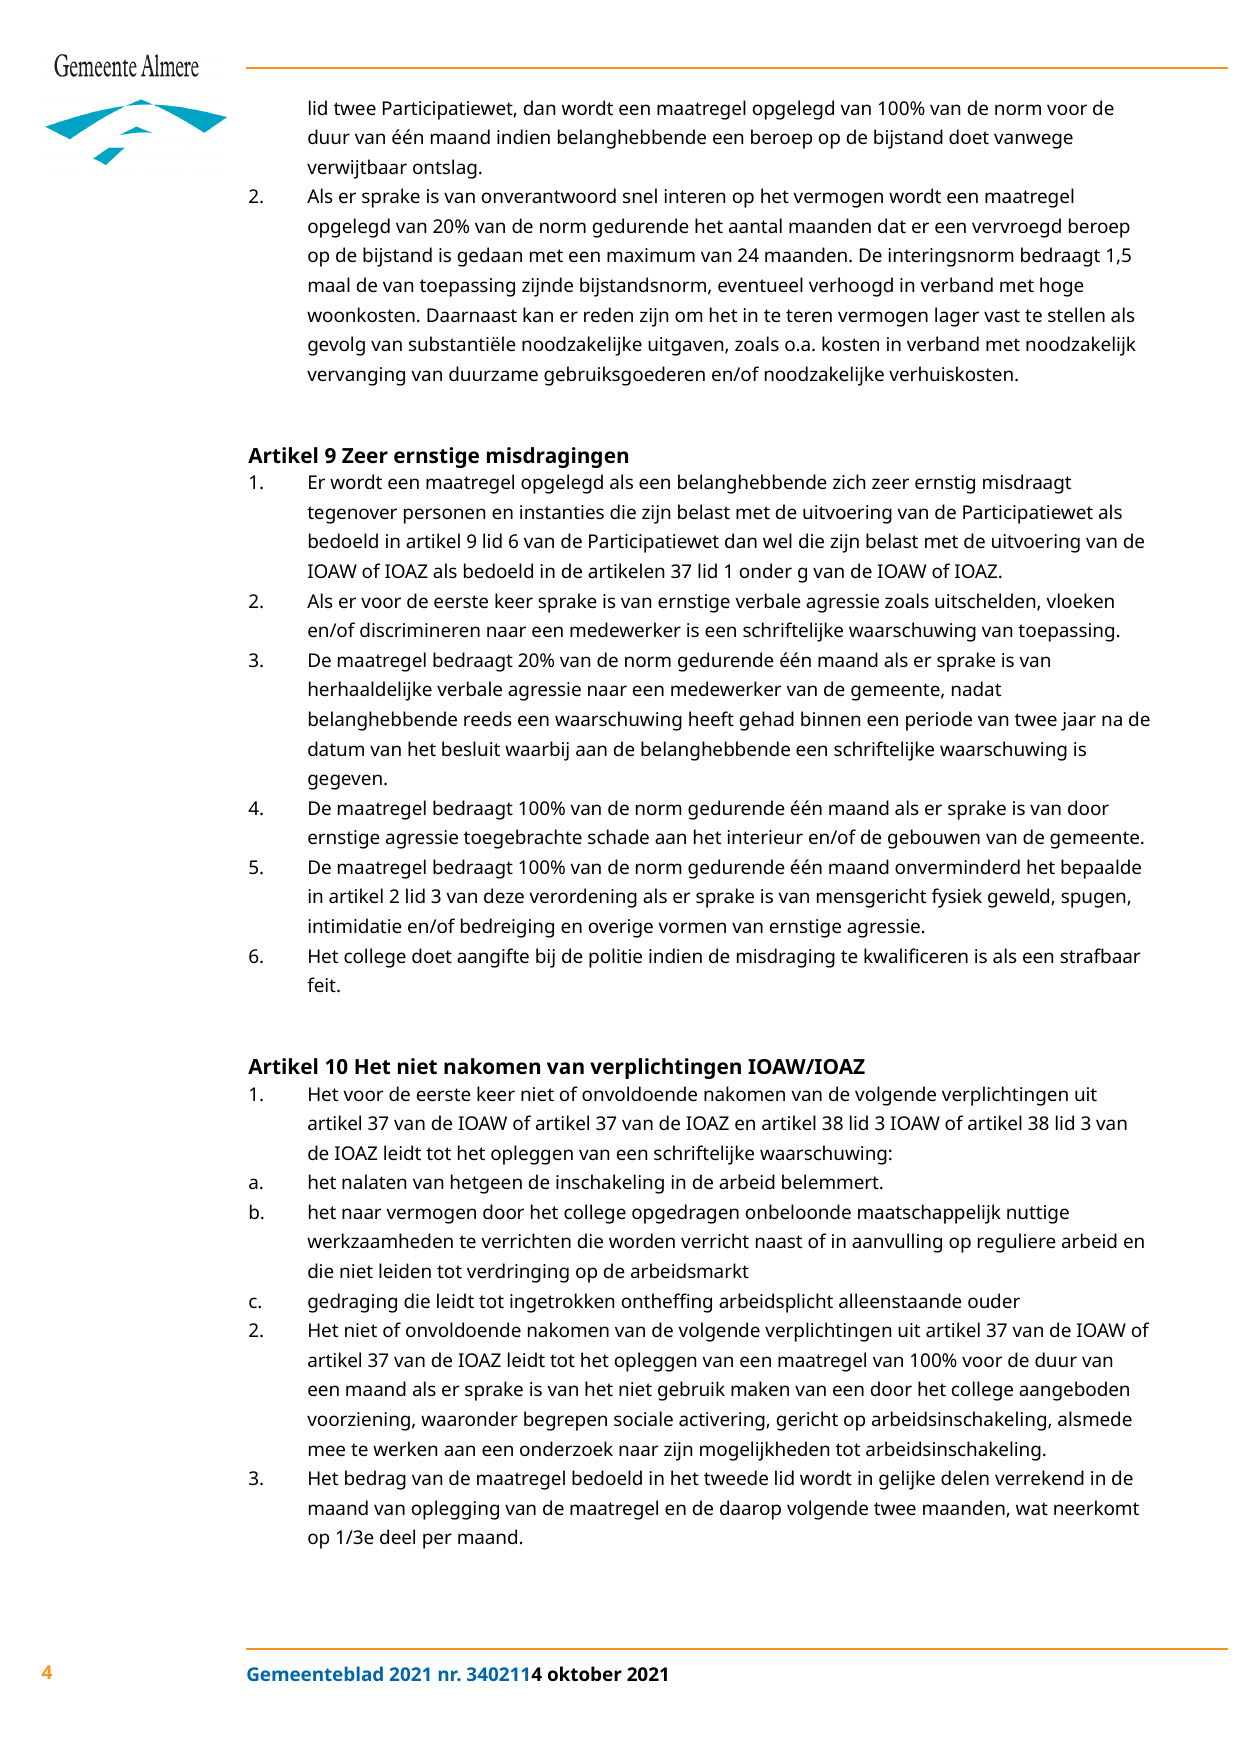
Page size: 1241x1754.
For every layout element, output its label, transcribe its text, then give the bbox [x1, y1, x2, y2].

list Het bedrag van de maatregel bedoeld in het tweede lid wordt in gelijke delen verrekend in de maand van oplegging van de maatregel en de daarop volgende twee maanden, wat neerkomt op 1/3e deel per maand. [248, 1465, 1152, 1550]
list het naar vermogen door het college opgedragen onbeloonde maatschappelijk nuttige werkzaamheden te verrichten die worden verricht naast of in aanvulling op reguliere arbeid en die niet leiden tot verdringing op de arbeidsmarkt [248, 1199, 1152, 1284]
list De maatregel bedraagt 20% van de norm gedurende één maand als er sprake is van herhaaldelijke verbale agressie naar een medewerker van de gemeente, nadat belanghebbende reeds een waarschuwing heeft gehad binnen een periode van twee jaar na de datum van het besluit waarbij aan de belanghebbende een schriftelijke waarschuwing is gegeven. [248, 647, 1152, 791]
list Het niet of onvoldoende nakomen van de volgende verplichtingen uit artikel 37 van de IOAW of artikel 37 van de IOAZ leidt tot het opleggen van een maatregel van 100% voor de duur van een maand als er sprake is van het niet gebruik maken van een door het college aangeboden voorziening, waaronder begrepen sociale activering, gericht op arbeidsinschakeling, alsmede mee te werken aan een onderzoek naar zijn mogelijkheden tot arbeidsinschakeling. [248, 1317, 1152, 1462]
list De maatregel bedraagt 100% van de norm gedurende één maand als er sprake is van door ernstige agressie toegebrachte schade aan het interieur en/of de gebouwen van de gemeente. [248, 795, 1152, 850]
list gedraging die leidt tot ingetrokken ontheffing arbeidsplicht alleenstaande ouder [248, 1288, 1152, 1314]
text Artikel 10 Het niet nakomen van verplichtingen IOAW/IOAZ [248, 1052, 1152, 1081]
list Het college doet aangifte bij de politie indien de misdraging te kwalificeren is als een strafbaar feit. [248, 943, 1152, 998]
list De maatregel bedraagt 100% van de norm gedurende één maand onverminderd het bepaalde in artikel 2 lid 3 van deze verordening als er sprake is van mensgericht fysiek geweld, spugen, intimidatie en/of bedreiging en overige vormen van ernstige agressie. [248, 854, 1152, 939]
picture [41, 47, 231, 172]
list Als er voor de eerste keer sprake is van ernstige verbale agressie zoals uitschelden, vloeken en/of discrimineren naar een medewerker is een schriftelijke waarschuwing van toepassing. [248, 588, 1152, 643]
list Het voor de eerste keer niet of onvoldoende nakomen van de volgende verplichtingen uit artikel 37 van de IOAW of artikel 37 van de IOAZ en artikel 38 lid 3 IOAW of artikel 38 lid 3 van de IOAZ leidt tot het opleggen van een schriftelijke waarschuwing: [248, 1081, 1152, 1166]
list lid twee Participatiewet, dan wordt een maatregel opgelegd van 100% van de norm voor de duur van één maand indien belanghebbende een beroep op de bijstand doet vanwege verwijtbaar ontslag. [248, 95, 1152, 180]
list het nalaten van hetgeen de inschakeling in de arbeid belemmert. [248, 1169, 1152, 1195]
list Er wordt een maatregel opgelegd als een belanghebbende zich zeer ernstig misdraagt tegenover personen en instanties die zijn belast met de uitvoering van de Participatiewet als bedoeld in artikel 9 lid 6 van de Participatiewet dan wel die zijn belast met de uitvoering van de IOAW of IOAZ als bedoeld in de artikelen 37 lid 1 onder g van de IOAW of IOAZ. [248, 469, 1152, 584]
list Als er sprake is van onverantwoord snel interen op het vermogen wordt een maatregel opgelegd van 20% van de norm gedurende het aantal maanden dat er een vervroegd beroep op de bijstand is gedaan met een maximum van 24 maanden. De interingsnorm bedraagt 1,5 maal de van toepassing zijnde bijstandsnorm, eventueel verhoogd in verband met hoge woonkosten. Daarnaast kan er reden zijn om het in te teren vermogen lager vast te stellen als gevolg van substantiële noodzakelijke uitgaven, zoals o.a. kosten in verband met noodzakelijk vervanging van duurzame gebruiksgoederen en/of noodzakelijke verhuiskosten. [248, 183, 1152, 387]
text Artikel 9 Zeer ernstige misdragingen [248, 441, 1152, 469]
